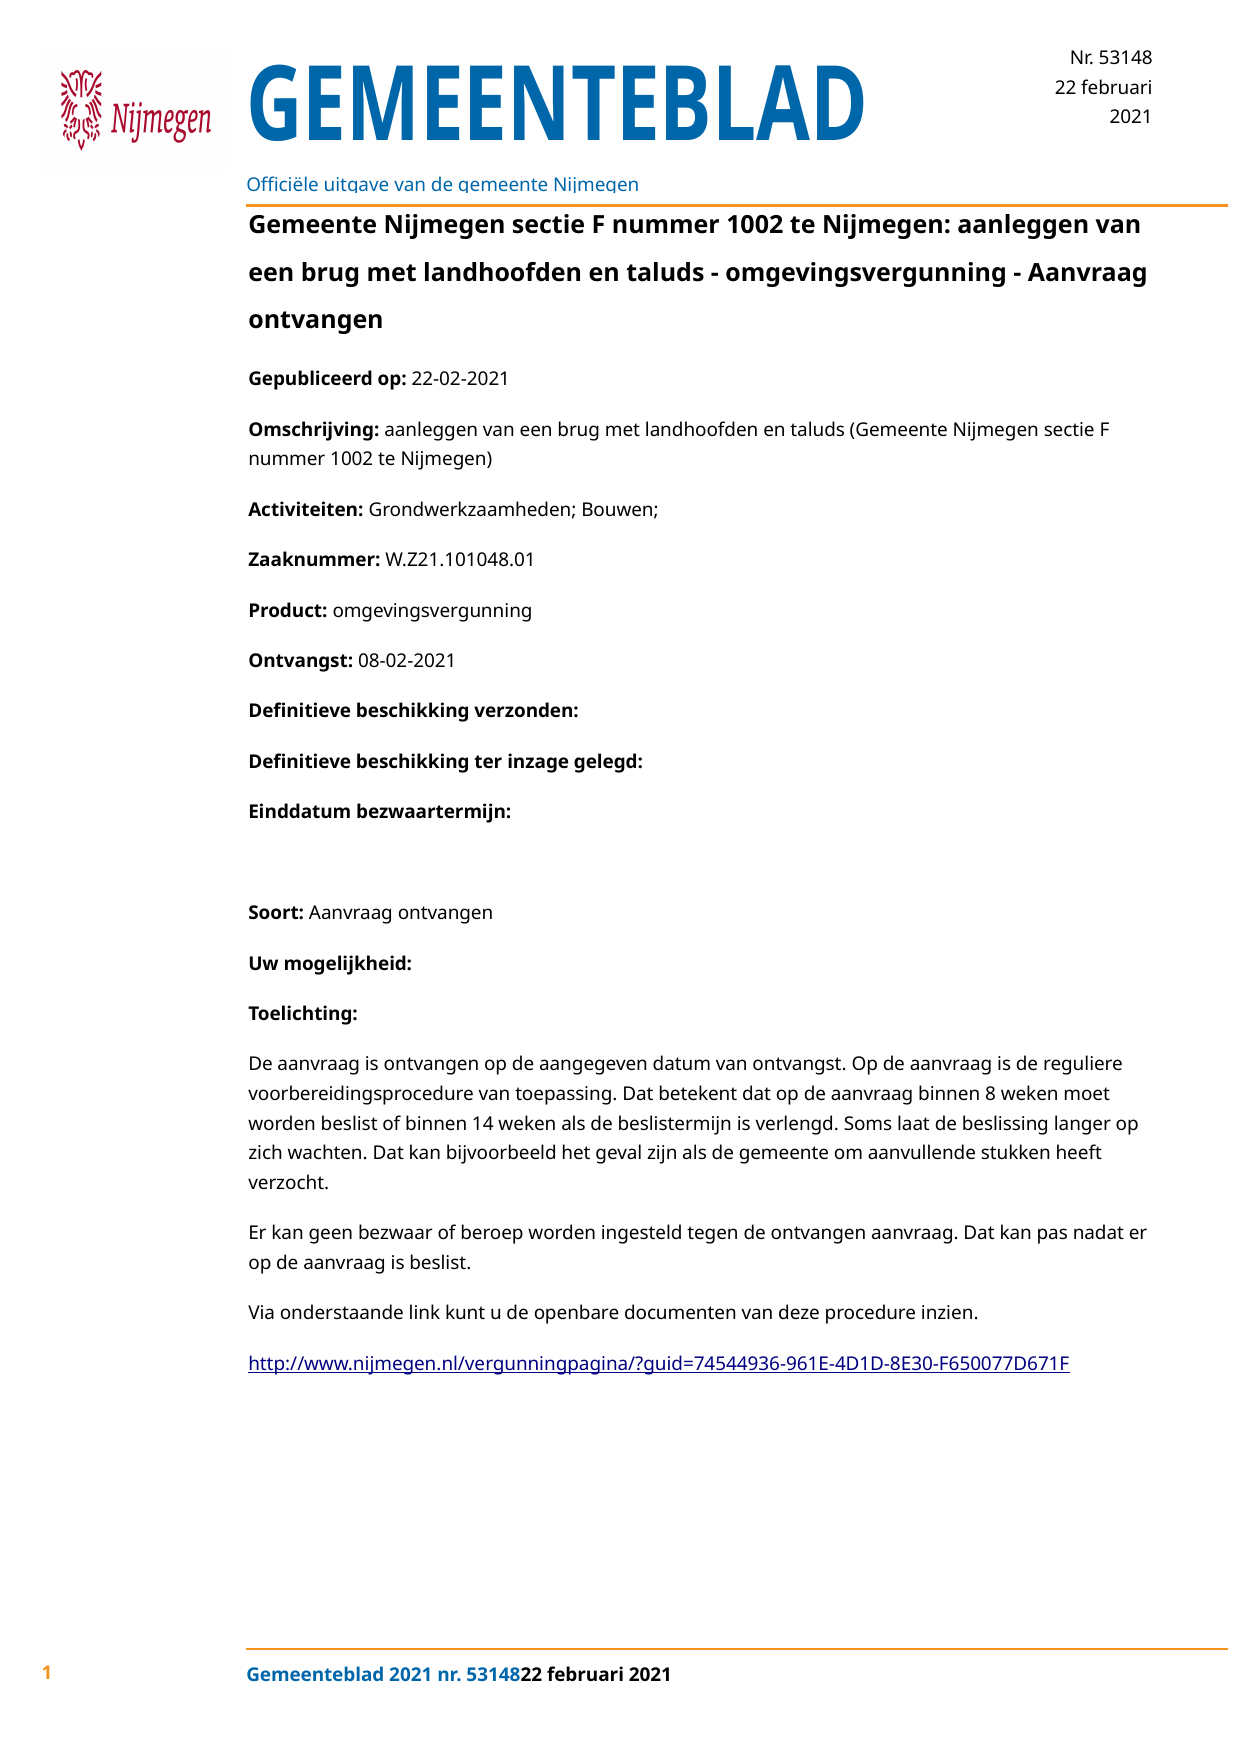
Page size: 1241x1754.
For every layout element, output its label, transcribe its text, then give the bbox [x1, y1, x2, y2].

text Gemeente Nijmegen sectie F nummer 1002 te Nijmegen: aanleggen van een brug met landhoofden en taluds - omgevingsvergunning - Aanvraag ontvangen [248, 207, 1152, 336]
text Via onderstaande link kunt u de openbare documenten van deze procedure inzien. [248, 1299, 1152, 1325]
text Einddatum bezwaartermijn: [248, 798, 1152, 824]
text Definitieve beschikking ter inzage gelegd: [248, 748, 1152, 774]
text Definitieve beschikking verzonden: [248, 698, 1152, 723]
text Uw mogelijkheid: [248, 950, 1152, 975]
text Soort: Aanvraag ontvangen [248, 899, 1152, 925]
text Ontvangst: 08-02-2021 [248, 647, 1152, 673]
text http://www.nijmegen.nl/vergunningpagina/?guid=74544936-961E-4D1D-8E30-F650077D671F [248, 1350, 1152, 1375]
text Omschrijving: aanleggen van een brug met landhoofden en taluds (Gemeente Nijmegen sectie F nummer 1002 te Nijmegen) [248, 416, 1152, 471]
text Zaaknummer: W.Z21.101048.01 [248, 546, 1152, 572]
text Product: omgevingsvergunning [248, 597, 1152, 622]
text De aanvraag is ontvangen op de aangegeven datum van ontvangst. Op de aanvraag is de reguliere voorbereidingsprocedure van toepassing. Dat betekent dat op de aanvraag binnen 8 weken moet worden beslist of binnen 14 weken als de beslistermijn is verlengd. Soms laat de beslissing langer op zich wachten. Dat kan bijvoorbeeld het geval zijn als de gemeente om aanvullende stukken heeft verzocht. [248, 1051, 1152, 1194]
text Er kan geen bezwaar of beroep worden ingesteld tegen de ontvangen aanvraag. Dat kan pas nadat er op de aanvraag is beslist. [248, 1219, 1152, 1274]
picture [41, 47, 231, 172]
text Activiteiten: Grondwerkzaamheden; Bouwen; [248, 496, 1152, 522]
text Gepubliceerd op: 22-02-2021 [248, 366, 1152, 391]
text Toelichting: [248, 1000, 1152, 1026]
